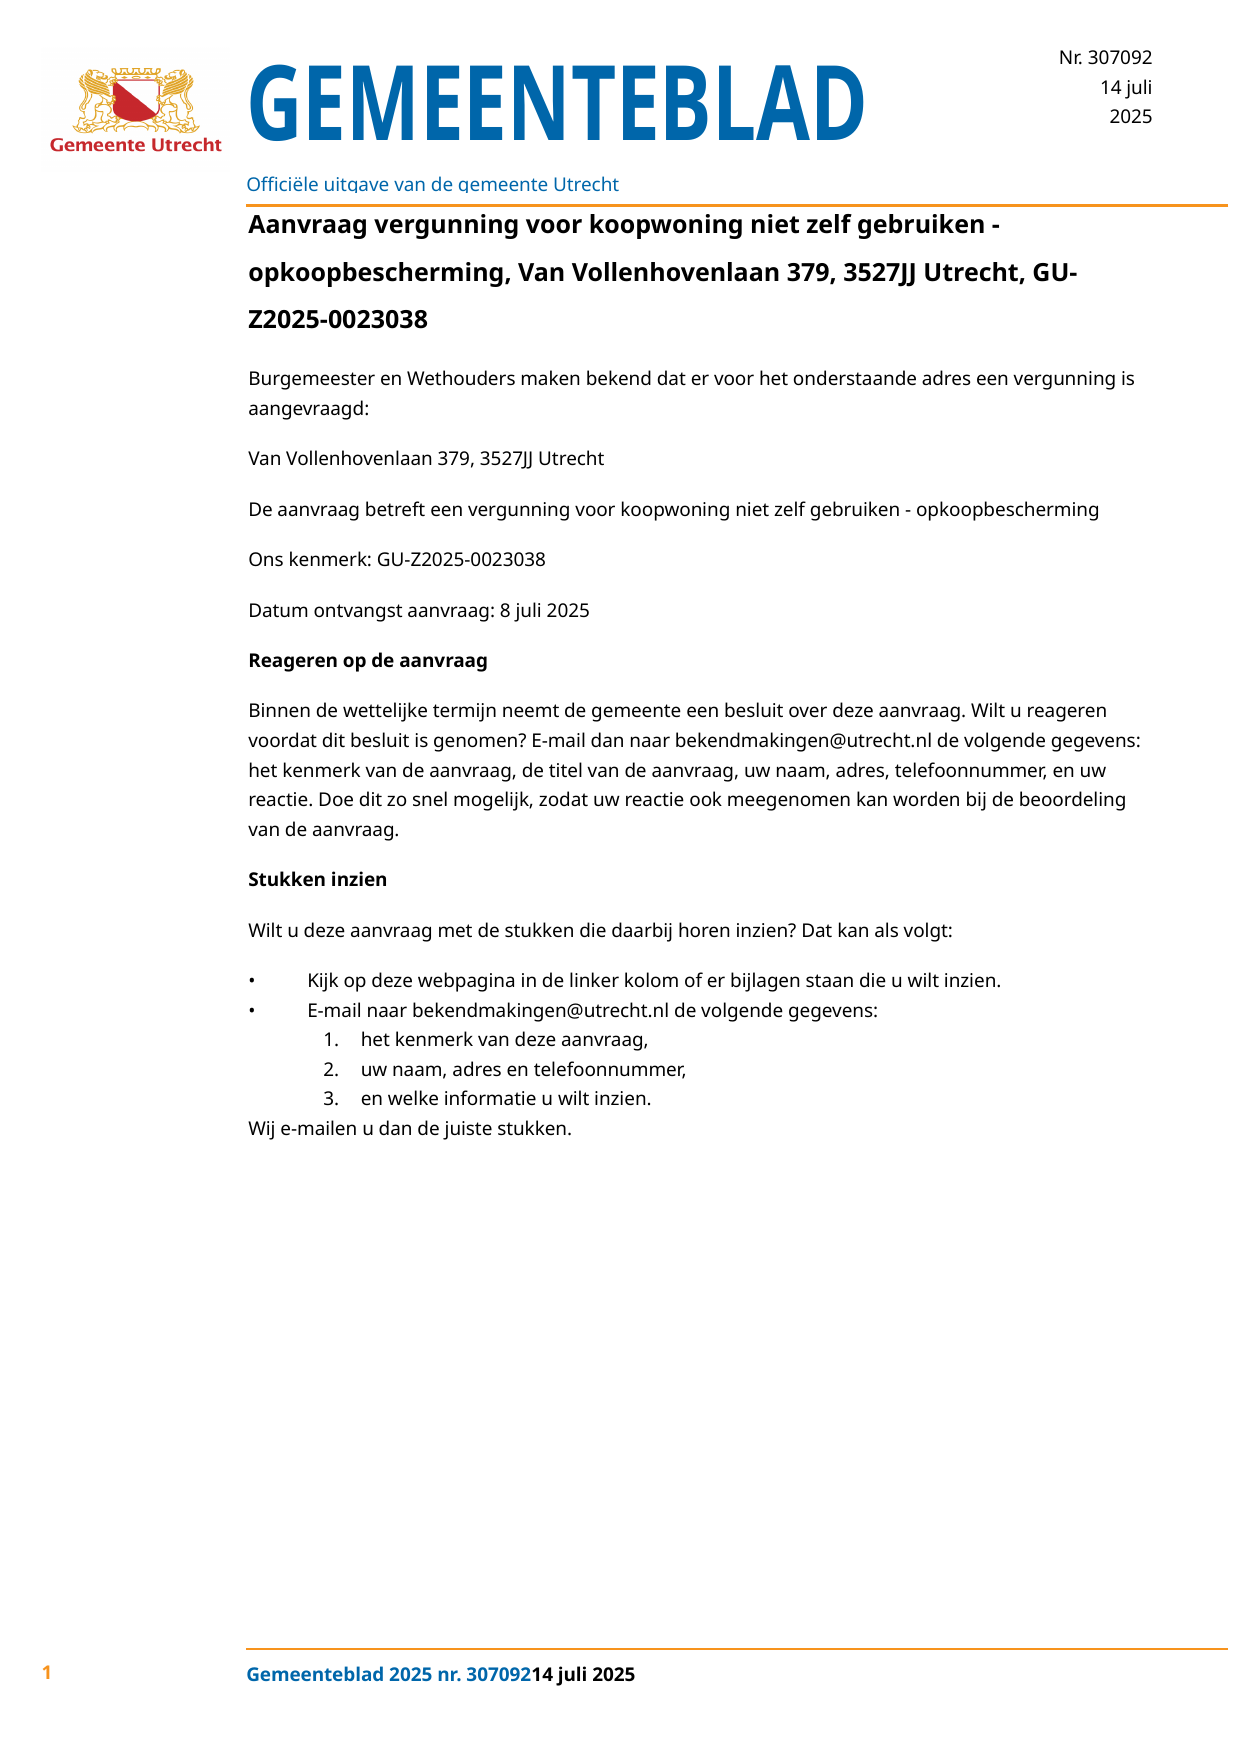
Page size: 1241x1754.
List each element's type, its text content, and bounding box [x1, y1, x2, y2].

list het kenmerk van deze aanvraag, [323, 1026, 1152, 1052]
text Datum ontvangst aanvraag: 8 juli 2025 [248, 597, 1152, 622]
picture [41, 47, 231, 172]
list Kijk op deze webpagina in de linker kolom of er bijlagen staan die u wilt inzien. [248, 967, 1152, 993]
list uw naam, adres en telefoonnummer, [323, 1056, 1152, 1082]
text Ons kenmerk: GU-Z2025-0023038 [248, 546, 1152, 572]
text Binnen de wettelijke termijn neemt de gemeente een besluit over deze aanvraag. Wilt u reageren voordat dit besluit is genomen? E-mail dan naar bekendmakingen@utrecht.nl de volgende gegevens: het kenmerk van de aanvraag, de titel van de aanvraag, uw naam, adres, telefoonnummer, en uw reactie. Doe dit zo snel mogelijk, zodat uw reactie ook meegenomen kan worden bij de beoordeling van de aanvraag. [248, 698, 1152, 842]
text Burgemeester en Wethouders maken bekend dat er voor het onderstaande adres een vergunning is aangevraagd: [248, 366, 1152, 421]
text Aanvraag vergunning voor koopwoning niet zelf gebruiken - opkoopbescherming, Van Vollenhovenlaan 379, 3527JJ Utrecht, GU-Z2025-0023038 [248, 207, 1152, 336]
text Wij e-mailen u dan de juiste stukken. [248, 1115, 1152, 1141]
text Wilt u deze aanvraag met de stukken die daarbij horen inzien? Dat kan als volgt: [248, 917, 1152, 942]
text Stukken inzien [248, 866, 1152, 892]
text De aanvraag betreft een vergunning voor koopwoning niet zelf gebruiken - opkoopbescherming [248, 496, 1152, 522]
text Van Vollenhovenlaan 379, 3527JJ Utrecht [248, 446, 1152, 471]
text Reageren op de aanvraag [248, 647, 1152, 673]
list E-mail naar bekendmakingen@utrecht.nl de volgende gegevens: [248, 997, 1152, 1022]
list en welke informatie u wilt inzien. [323, 1086, 1152, 1111]
